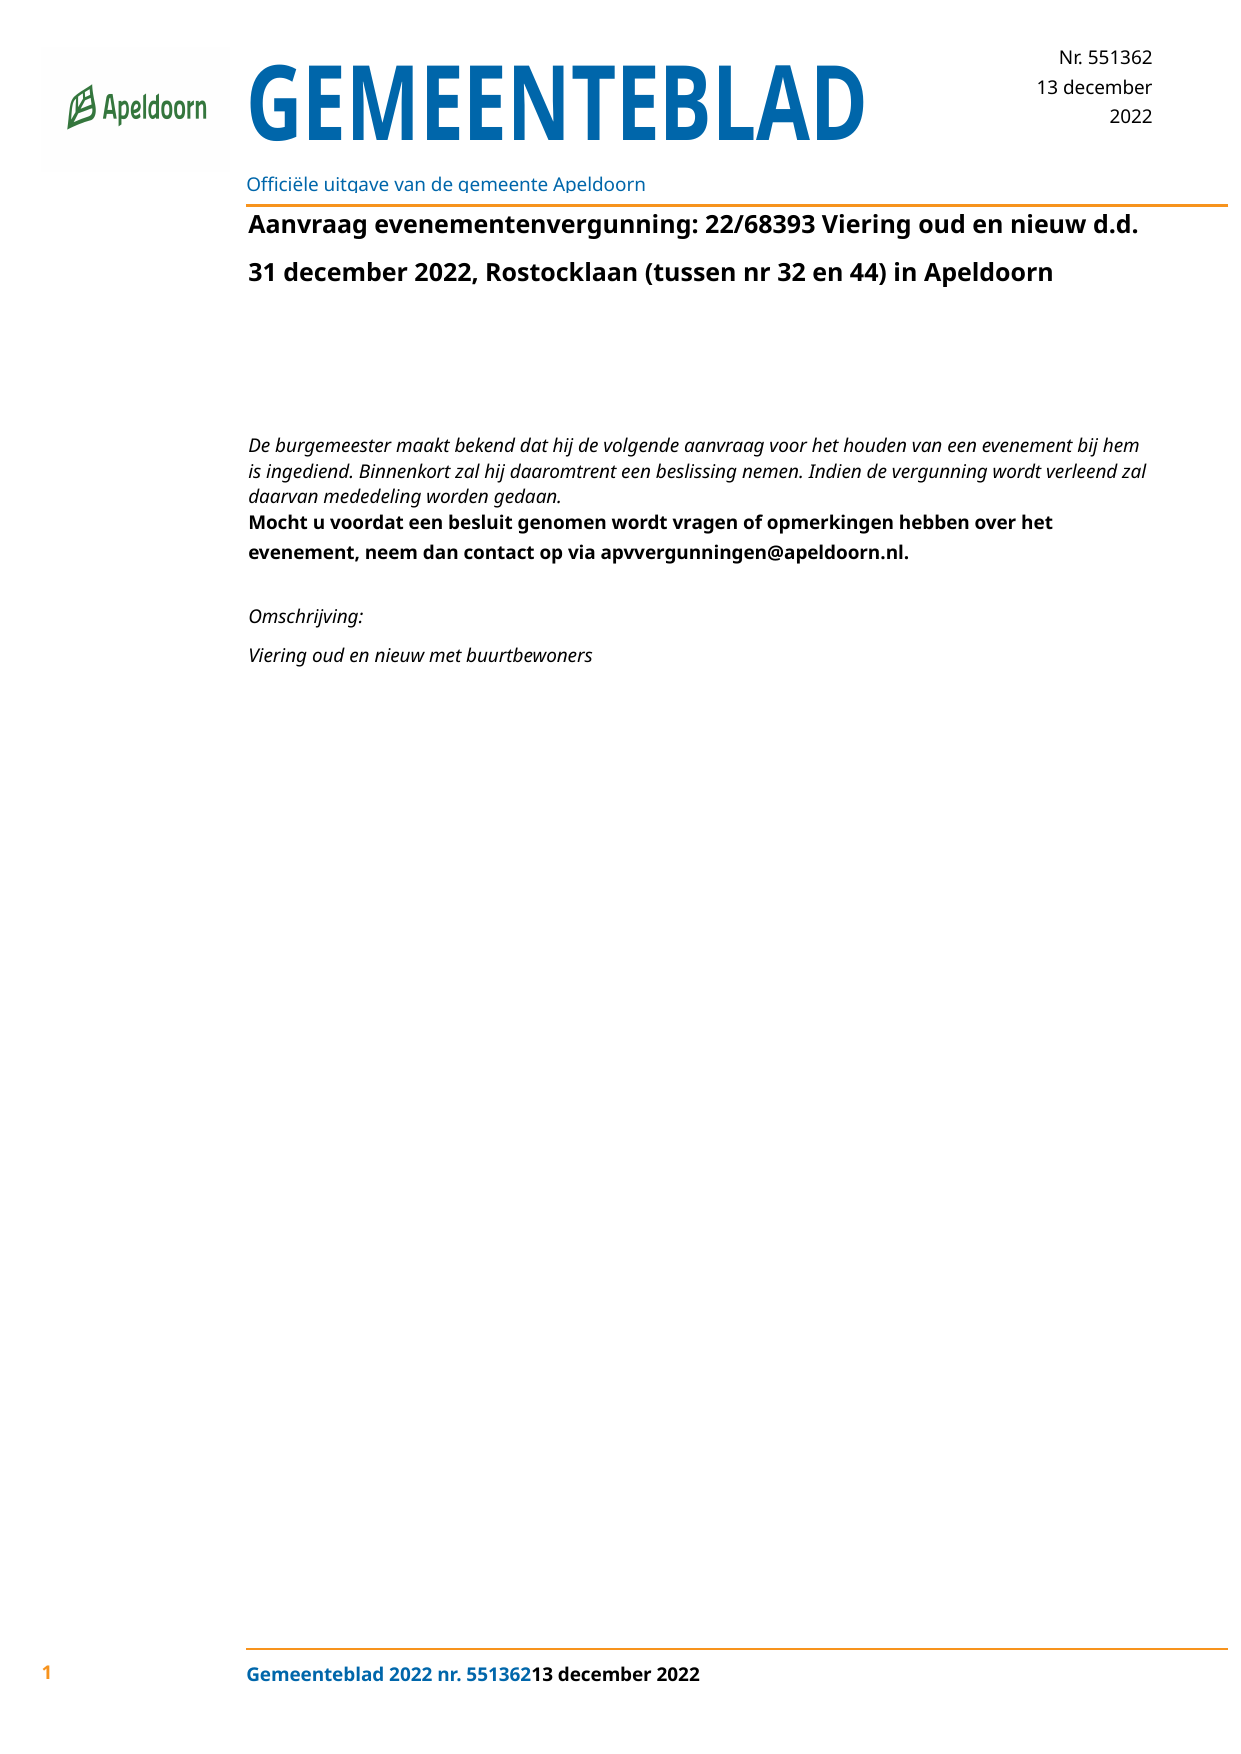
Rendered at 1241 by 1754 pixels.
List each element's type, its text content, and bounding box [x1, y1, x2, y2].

text Aanvraag evenementenvergunning: 22/68393 Viering oud en nieuw d.d. 31 december 2022, Rostocklaan (tussen nr 32 en 44) in Apeldoorn [248, 207, 1152, 288]
text De burgemeester maakt bekend dat hij de volgende aanvraag voor het houden van een evenement bij hem is ingediend. Binnenkort zal hij daaromtrent een beslissing nemen. Indien de vergunning wordt verleend zal daarvan mededeling worden gedaan. [248, 432, 1152, 509]
text Viering oud en nieuw met buurtbewoners [248, 642, 1152, 668]
text Mocht u voordat een besluit genomen wordt vragen of opmerkingen hebben over het evenement, neem dan contact op via apvvergunningen@apeldoorn.nl. [248, 509, 1152, 565]
text Omschrijving: [248, 603, 1152, 629]
picture [41, 47, 231, 172]
